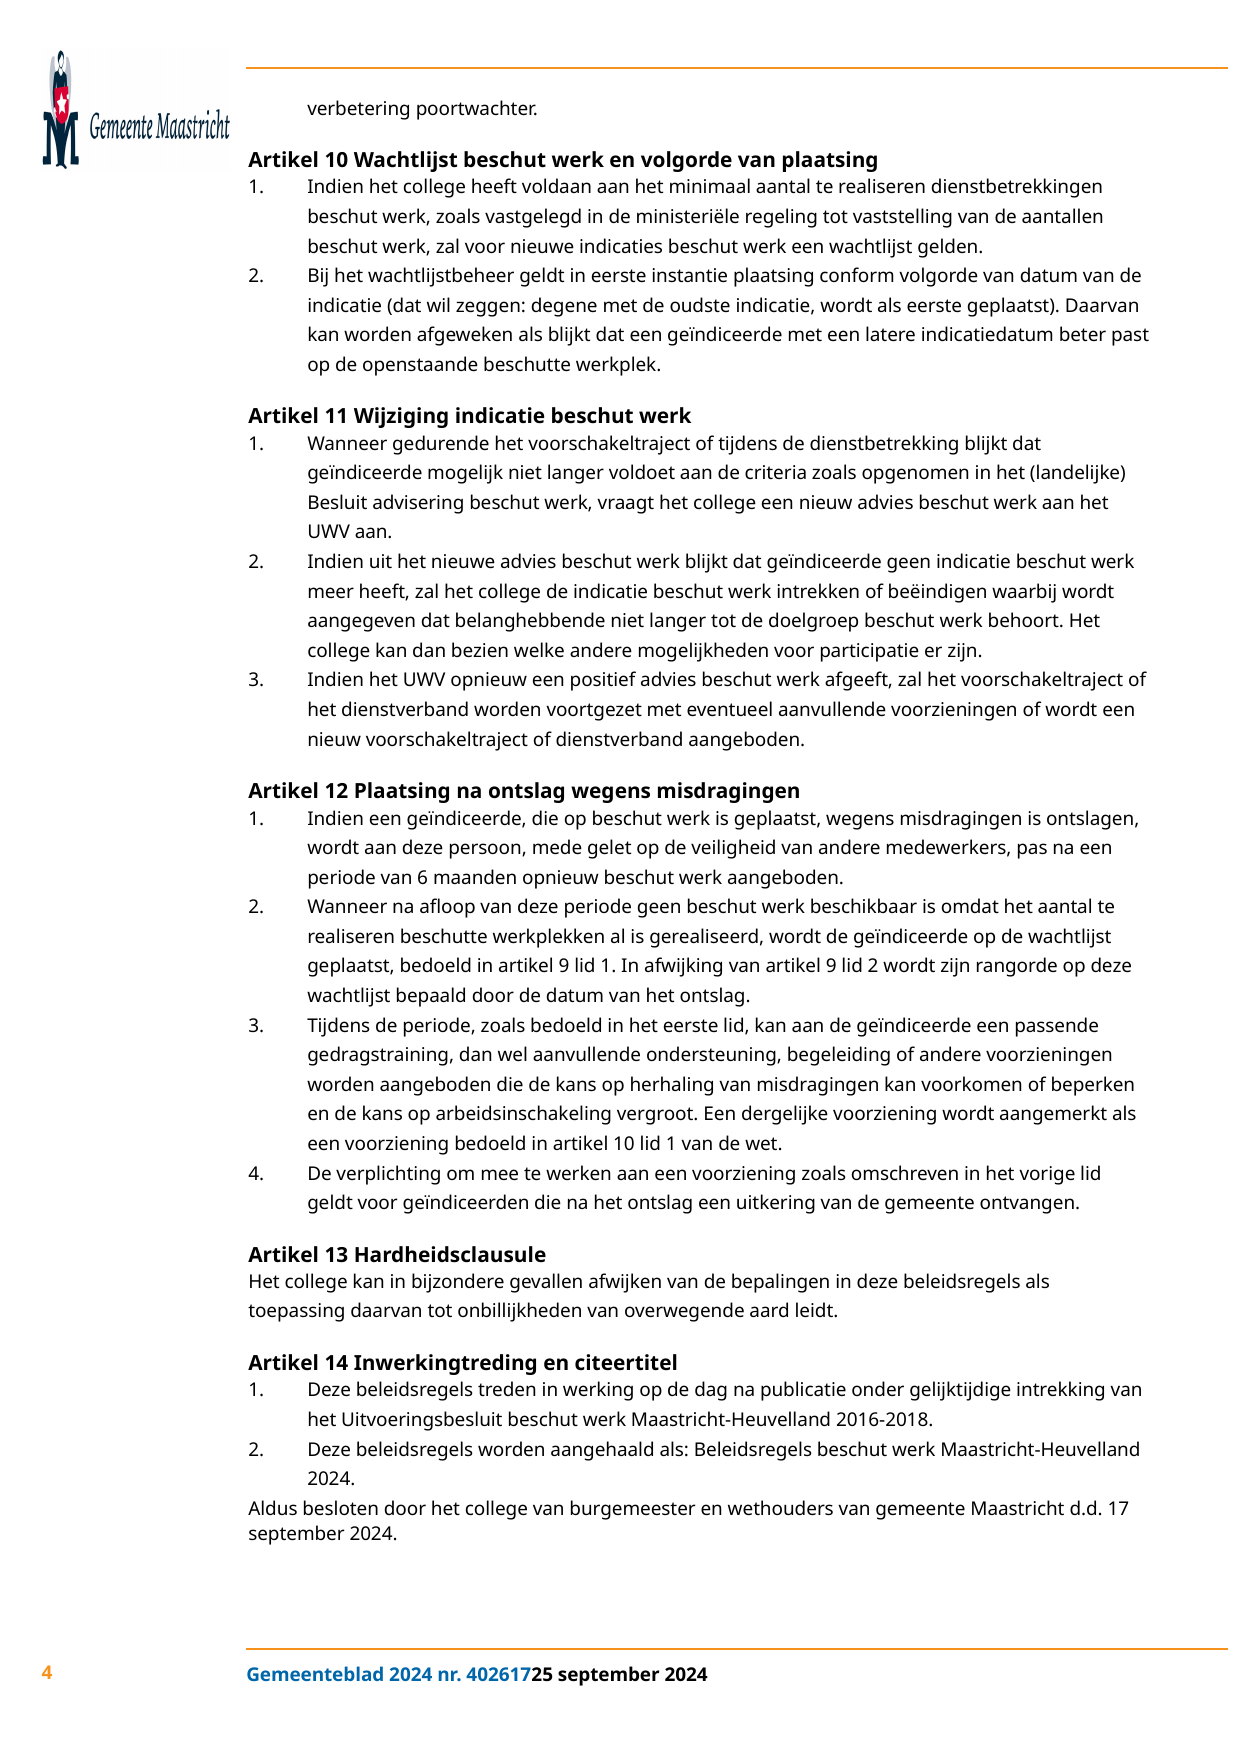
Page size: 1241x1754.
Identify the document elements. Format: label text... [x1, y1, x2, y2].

text Het college kan in bijzondere gevallen afwijken van de bepalingen in deze beleidsregels als toepassing daarvan tot onbillijkheden van overwegende aard leidt. [248, 1268, 1152, 1323]
list Deze beleidsregels worden aangehaald als: Beleidsregels beschut werk Maastricht-Heuvelland 2024. [248, 1436, 1152, 1491]
list De verplichting om mee te werken aan een voorziening zoals omschreven in het vorige lid geldt voor geïndiceerden die na het ontslag een uitkering van de gemeente ontvangen. [248, 1160, 1152, 1215]
list Bij het wachtlijstbeheer geldt in eerste instantie plaatsing conform volgorde van datum van de indicatie (dat wil zeggen: degene met de oudste indicatie, wordt als eerste geplaatst). Daarvan kan worden afgeweken als blijkt dat een geïndiceerde met een latere indicatiedatum beter past op de openstaande beschutte werkplek. [248, 262, 1152, 377]
text Artikel 11 Wijziging indicatie beschut werk [248, 402, 1152, 430]
text Artikel 13 Hardheidsclausule [248, 1240, 1152, 1268]
list Tijdens de periode, zoals bedoeld in het eerste lid, kan aan de geïndiceerde een passende gedragstraining, dan wel aanvullende ondersteuning, begeleiding of andere voorzieningen worden aangeboden die de kans op herhaling van misdragingen kan voorkomen of beperken en de kans op arbeidsinschakeling vergroot. Een dergelijke voorziening wordt aangemerkt als een voorziening bedoeld in artikel 10 lid 1 van de wet. [248, 1012, 1152, 1156]
list Indien uit het nieuwe advies beschut werk blijkt dat geïndiceerde geen indicatie beschut werk meer heeft, zal het college de indicatie beschut werk intrekken of beëindigen waarbij wordt aangegeven dat belanghebbende niet langer tot de doelgroep beschut werk behoort. Het college kan dan bezien welke andere mogelijkheden voor participatie er zijn. [248, 548, 1152, 663]
text Artikel 12 Plaatsing na ontslag wegens misdragingen [248, 776, 1152, 805]
list Wanneer na afloop van deze periode geen beschut werk beschikbaar is omdat het aantal te realiseren beschutte werkplekken al is gerealiseerd, wordt de geïndiceerde op de wachtlijst geplaatst, bedoeld in artikel 9 lid 1. In afwijking van artikel 9 lid 2 wordt zijn rangorde op deze wachtlijst bepaald door de datum van het ontslag. [248, 893, 1152, 1008]
list Indien het UWV opnieuw een positief advies beschut werk afgeeft, zal het voorschakeltraject of het dienstverband worden voortgezet met eventueel aanvullende voorzieningen of wordt een nieuw voorschakeltraject of dienstverband aangeboden. [248, 667, 1152, 752]
text Artikel 10 Wachtlijst beschut werk en volgorde van plaatsing [248, 145, 1152, 174]
text Aldus besloten door het college van burgemeester en wethouders van gemeente Maastricht d.d. 17 september 2024. [248, 1495, 1152, 1546]
list Indien een geïndiceerde, die op beschut werk is geplaatst, wegens misdragingen is ontslagen, wordt aan deze persoon, mede gelet op de veiligheid van andere medewerkers, pas na een periode van 6 maanden opnieuw beschut werk aangeboden. [248, 805, 1152, 889]
list Indien het college heeft voldaan aan het minimaal aantal te realiseren dienstbetrekkingen beschut werk, zoals vastgelegd in de ministeriële regeling tot vaststelling van de aantallen beschut werk, zal voor nieuwe indicaties beschut werk een wachtlijst gelden. [248, 174, 1152, 258]
list Deze beleidsregels treden in werking op de dag na publicatie onder gelijktijdige intrekking van het Uitvoeringsbesluit beschut werk Maastricht-Heuvelland 2016-2018. [248, 1377, 1152, 1432]
picture [41, 47, 231, 172]
text Artikel 14 Inwerkingtreding en citeertitel [248, 1348, 1152, 1377]
list verbetering poortwachter. [248, 95, 1152, 121]
list Wanneer gedurende het voorschakeltraject of tijdens de dienstbetrekking blijkt dat geïndiceerde mogelijk niet langer voldoet aan de criteria zoals opgenomen in het (landelijke) Besluit advisering beschut werk, vraagt het college een nieuw advies beschut werk aan het UWV aan. [248, 430, 1152, 544]
